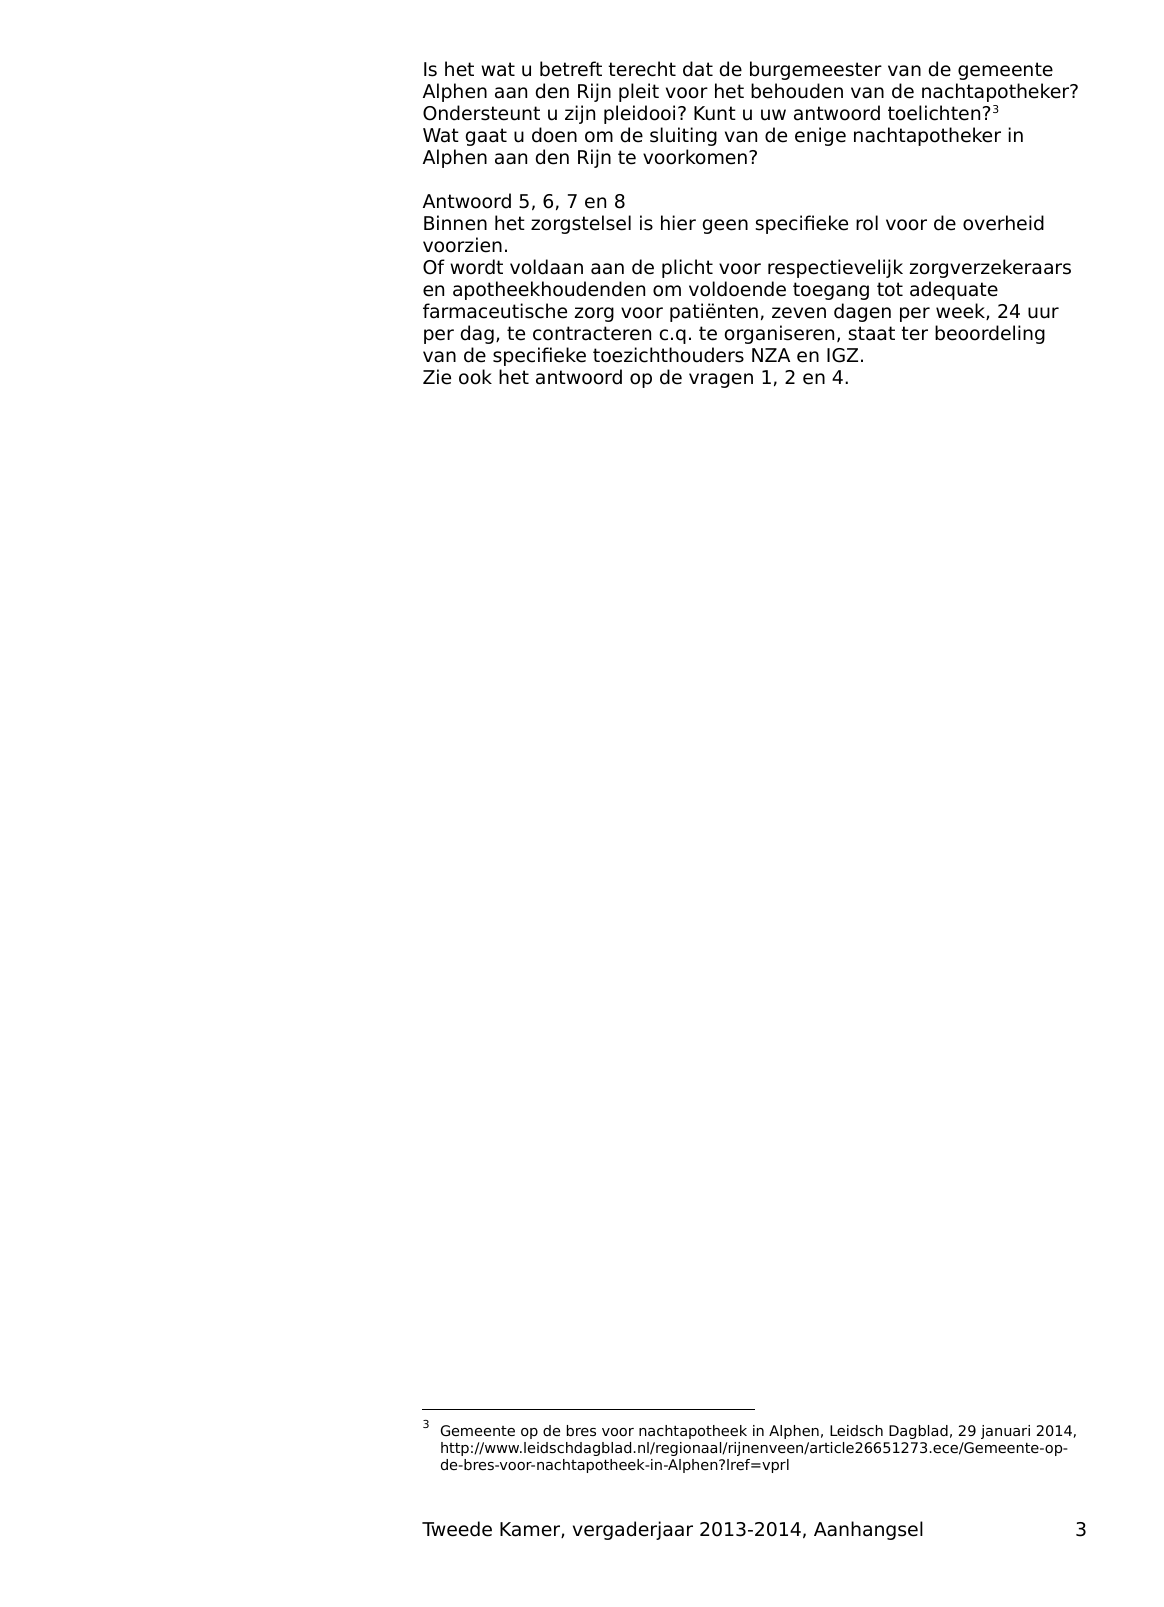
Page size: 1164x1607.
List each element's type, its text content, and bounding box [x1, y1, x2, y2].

text Binnen het zorgstelsel is hier geen specifieke rol voor de overheid voorzien. [422, 213, 1087, 257]
text Gemeente op de bres voor nachtapotheek in Alphen, Leidsch Dagblad, 29 januari 2014, http://www.leidschdagblad.nl/regionaal/rijnenveen/article26651273.ece/Gemeente-op-de-bres-voor-nachtapotheek-in-Alphen?lref=vprl [422, 1418, 1087, 1474]
text Zie ook het antwoord op de vragen 1, 2 en 4. [422, 367, 1087, 389]
text Wat gaat u doen om de sluiting van de enige nachtapotheker in Alphen aan den Rijn te voorkomen? [422, 125, 1087, 169]
text Is het wat u betreft terecht dat de burgemeester van de gemeente Alphen aan den Rijn pleit voor het behouden van de nachtapotheker? Ondersteunt u zijn pleidooi? Kunt u uw antwoord toelichten? [422, 59, 1087, 125]
text Of wordt voldaan aan de plicht voor respectievelijk zorgverzekeraars en apotheekhoudenden om voldoende toegang tot adequate farmaceutische zorg voor patiënten, zeven dagen per week, 24 uur per dag, te contracteren c.q. te organiseren, staat ter beoordeling van de specifieke toezichthouders NZA en IGZ. [422, 257, 1087, 367]
text Antwoord 5, 6, 7 en 8 [422, 191, 1087, 213]
